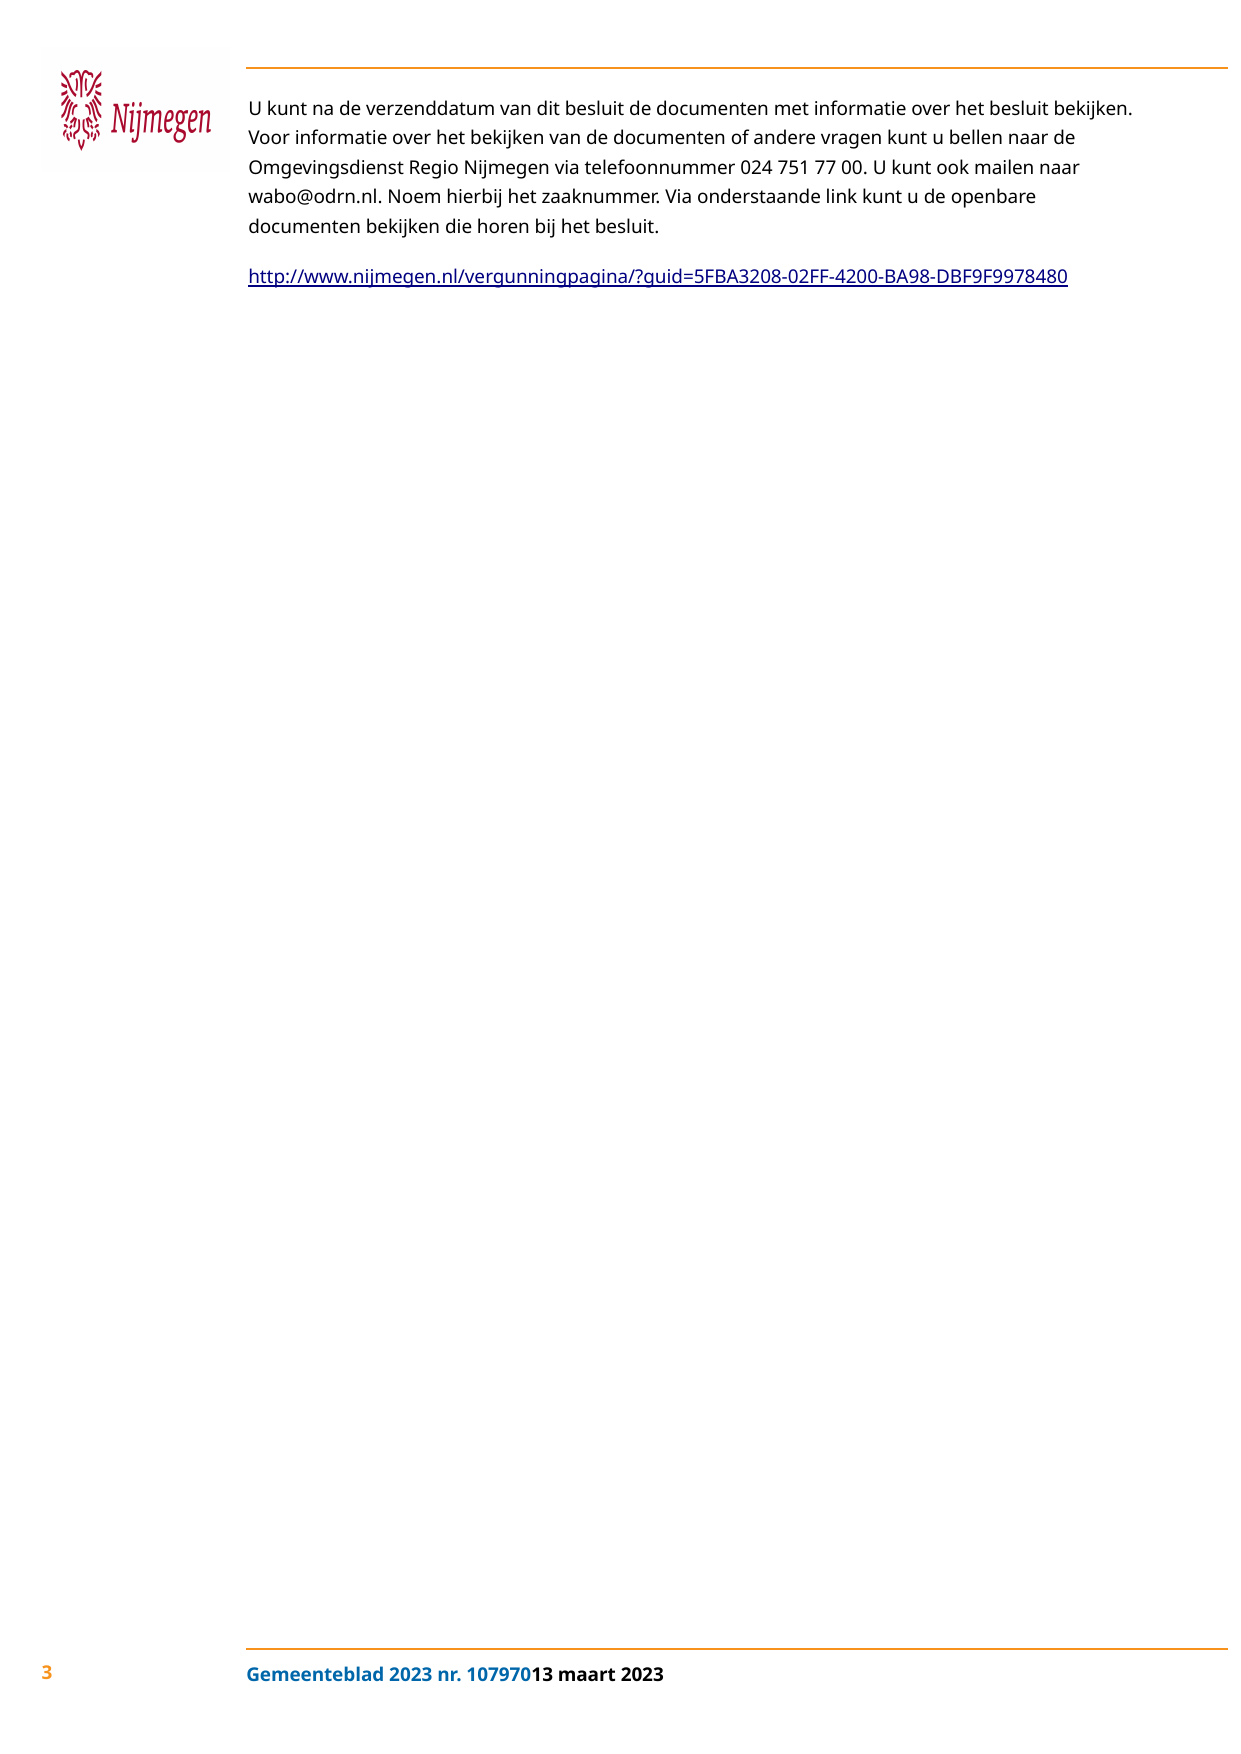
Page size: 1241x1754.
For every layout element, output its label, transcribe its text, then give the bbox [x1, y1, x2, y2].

text U kunt na de verzenddatum van dit besluit de documenten met informatie over het besluit bekijken. Voor informatie over het bekijken van de documenten of andere vragen kunt u bellen naar de Omgevingsdienst Regio Nijmegen via telefoonnummer 024 751 77 00. U kunt ook mailen naar wabo@odrn.nl. Noem hierbij het zaaknummer. Via onderstaande link kunt u de openbare documenten bekijken die horen bij het besluit. [248, 95, 1152, 239]
text http://www.nijmegen.nl/vergunningpagina/?guid=5FBA3208-02FF-4200-BA98-DBF9F9978480 [248, 263, 1152, 289]
picture [41, 47, 231, 172]
